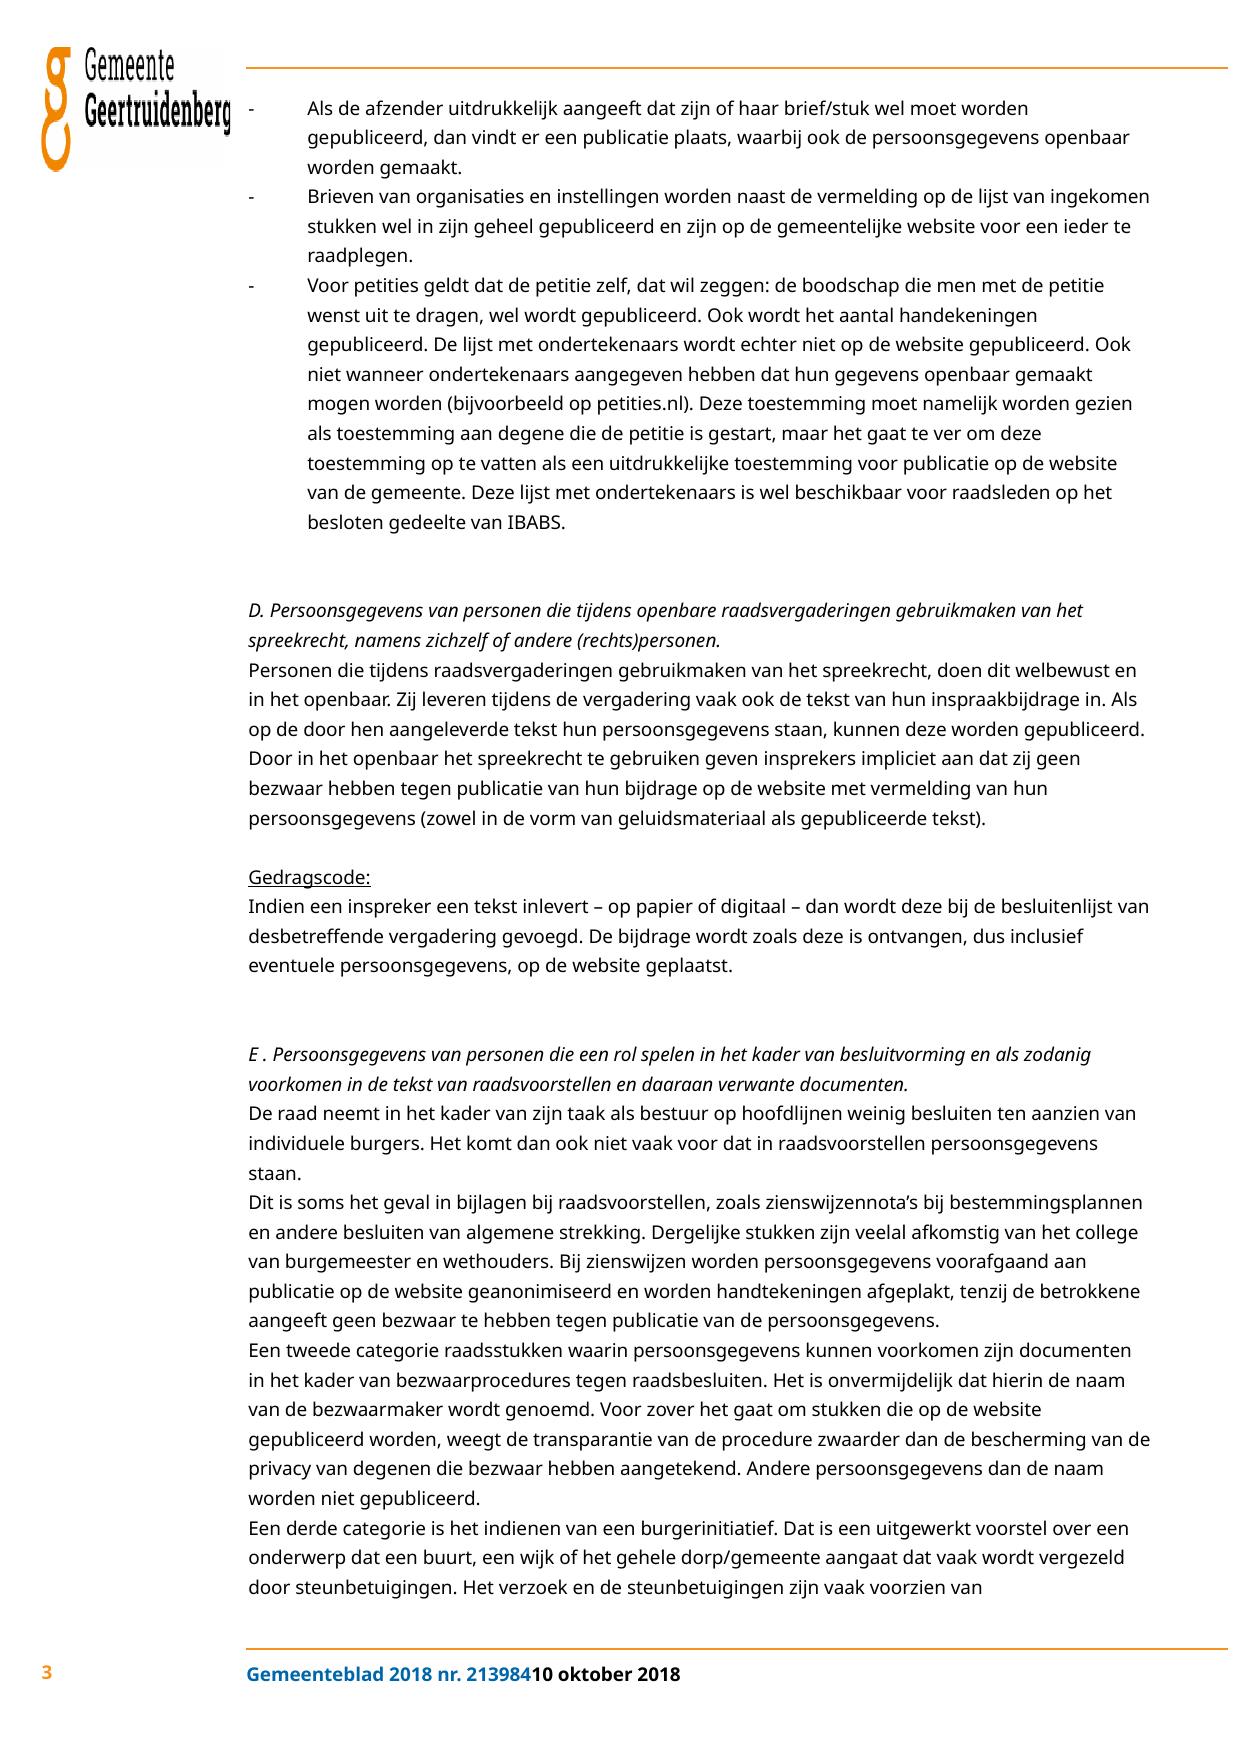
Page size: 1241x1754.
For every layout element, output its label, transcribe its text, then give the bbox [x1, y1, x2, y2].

text Door in het openbaar het spreekrecht te gebruiken geven insprekers impliciet aan dat zij geen bezwaar hebben tegen publicatie van hun bijdrage op de website met vermelding van hun persoonsgegevens (zowel in de vorm van geluidsmateriaal als gepubliceerde tekst). [248, 746, 1152, 831]
picture [41, 47, 231, 172]
text Dit is soms het geval in bijlagen bij raadsvoorstellen, zoals zienswijzennota’s bij bestemmingsplannen en andere besluiten van algemene strekking. Dergelijke stukken zijn veelal afkomstig van het college van burgemeester en wethouders. Bij zienswijzen worden persoonsgegevens voorafgaand aan publicatie op de website geanonimiseerd en worden handtekeningen afgeplakt, tenzij de betrokkene aangeeft geen bezwaar te hebben tegen publicatie van de persoonsgegevens. [248, 1189, 1152, 1333]
text Indien een inspreker een tekst inlevert – op papier of digitaal – dan wordt deze bij de besluitenlijst van desbetreffende vergadering gevoegd. De bijdrage wordt zoals deze is ontvangen, dus inclusief eventuele persoonsgegevens, op de website geplaatst. [248, 893, 1152, 978]
text E . Persoonsgegevens van personen die een rol spelen in het kader van besluitvorming en als zodanig voorkomen in de tekst van raadsvoorstellen en daaraan verwante documenten. [248, 1041, 1152, 1097]
text Een derde categorie is het indienen van een burgerinitiatief. Dat is een uitgewerkt voorstel over een onderwerp dat een buurt, een wijk of het gehele dorp/gemeente aangaat dat vaak wordt vergezeld door steunbetuigingen. Het verzoek en de steunbetuigingen zijn vaak voorzien van [248, 1515, 1152, 1600]
text Personen die tijdens raadsvergaderingen gebruikmaken van het spreekrecht, doen dit welbewust en in het openbaar. Zij leveren tijdens de vergadering vaak ook de tekst van hun inspraakbijdrage in. Als op de door hen aangeleverde tekst hun persoonsgegevens staan, kunnen deze worden gepubliceerd. [248, 657, 1152, 742]
list Brieven van organisaties en instellingen worden naast de vermelding op de lijst van ingekomen stukken wel in zijn geheel gepubliceerd en zijn op de gemeentelijke website voor een ieder te raadplegen. [248, 183, 1152, 268]
text De raad neemt in het kader van zijn taak als bestuur op hoofdlijnen weinig besluiten ten aanzien van individuele burgers. Het komt dan ook niet vaak voor dat in raadsvoorstellen persoonsgegevens staan. [248, 1101, 1152, 1186]
text Gedragscode: [248, 864, 1152, 890]
list Voor petities geldt dat de petitie zelf, dat wil zeggen: de boodschap die men met de petitie wenst uit te dragen, wel wordt gepubliceerd. Ook wordt het aantal handekeningen gepubliceerd. De lijst met ondertekenaars wordt echter niet op de website gepubliceerd. Ook niet wanneer ondertekenaars aangegeven hebben dat hun gegevens openbaar gemaakt mogen worden (bijvoorbeeld op petities.nl). Deze toestemming moet namelijk worden gezien als toestemming aan degene die de petitie is gestart, maar het gaat te ver om deze toestemming op te vatten als een uitdrukkelijke toestemming voor publicatie op de website van de gemeente. Deze lijst met ondertekenaars is wel beschikbaar voor raadsleden op het besloten gedeelte van IBABS. [248, 272, 1152, 535]
text Een tweede categorie raadsstukken waarin persoonsgegevens kunnen voorkomen zijn documenten in het kader van bezwaarprocedures tegen raadsbesluiten. Het is onvermijdelijk dat hierin de naam van de bezwaarmaker wordt genoemd. Voor zover het gaat om stukken die op de website gepubliceerd worden, weegt de transparantie van de procedure zwaarder dan de bescherming van de privacy van degenen die bezwaar hebben aangetekend. Andere persoonsgegevens dan de naam worden niet gepubliceerd. [248, 1337, 1152, 1511]
text D. Persoonsgegevens van personen die tijdens openbare raadsvergaderingen gebruikmaken van het spreekrecht, namens zichzelf of andere (rechts)personen. [248, 598, 1152, 653]
list Als de afzender uitdrukkelijk aangeeft dat zijn of haar brief/stuk wel moet worden gepubliceerd, dan vindt er een publicatie plaats, waarbij ook de persoonsgegevens openbaar worden gemaakt. [248, 95, 1152, 180]
